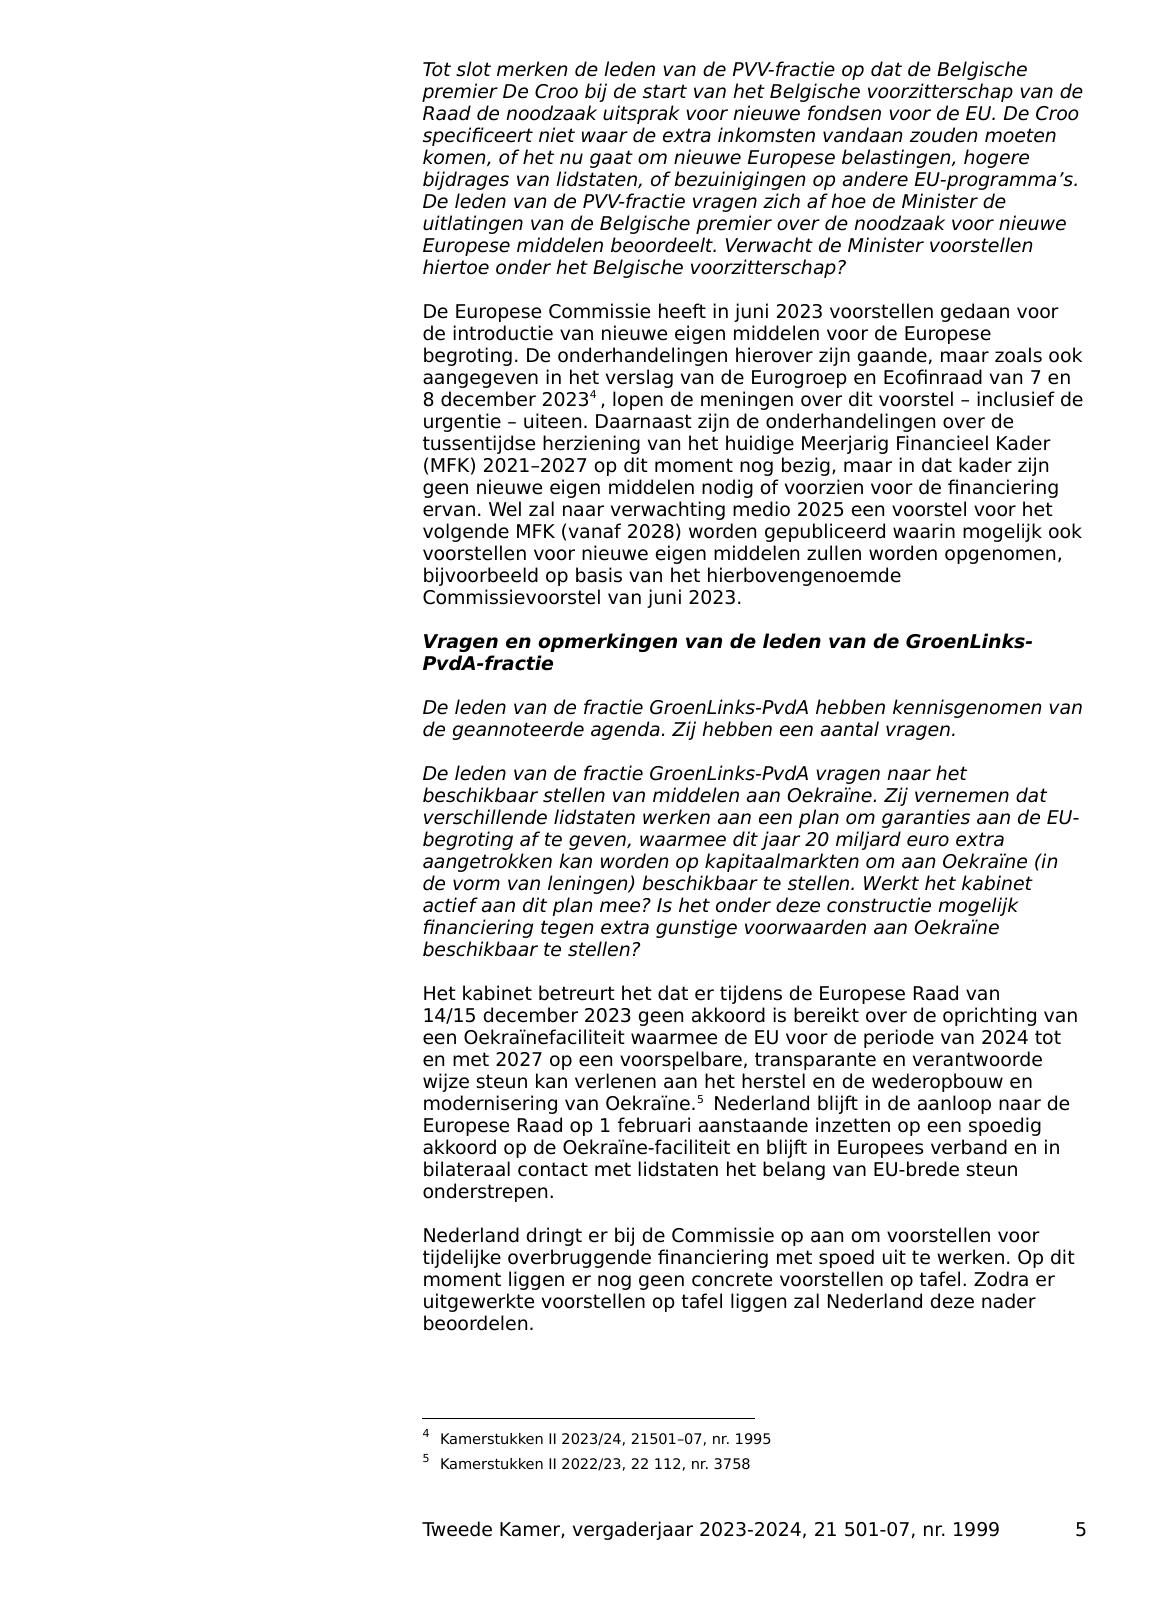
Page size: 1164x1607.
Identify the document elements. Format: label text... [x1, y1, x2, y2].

text De Europese Commissie heeft in juni 2023 voorstellen gedaan voor de introductie van nieuwe eigen middelen voor de Europese begroting. De onderhandelingen hierover zijn gaande, maar zoals ook aangegeven in het verslag van de Eurogroep en Ecofinraad van 7 en 8 december 2023, lopen de meningen over dit voorstel – inclusief de urgentie – uiteen. Daarnaast zijn de onderhandelingen over de tussentijdse herziening van het huidige Meerjarig Financieel Kader (MFK) 2021–2027 op dit moment nog bezig, maar in dat kader zijn geen nieuwe eigen middelen nodig of voorzien voor de financiering ervan. Wel zal naar verwachting medio 2025 een voorstel voor het volgende MFK (vanaf 2028) worden gepubliceerd waarin mogelijk ook voorstellen voor nieuwe eigen middelen zullen worden opgenomen, bijvoorbeeld op basis van het hierbovengenoemde Commissievoorstel van juni 2023. [422, 301, 1087, 609]
subtitle Vragen en opmerkingen van de leden van de GroenLinks-PvdA-fractie [422, 631, 1087, 675]
text De leden van de fractie GroenLinks-PvdA hebben kennisgenomen van de geannoteerde agenda. Zij hebben een aantal vragen. [422, 697, 1087, 741]
text Nederland dringt er bij de Commissie op aan om voorstellen voor tijdelijke overbruggende financiering met spoed uit te werken. Op dit moment liggen er nog geen concrete voorstellen op tafel. Zodra er uitgewerkte voorstellen op tafel liggen zal Nederland deze nader beoordelen. [422, 1225, 1087, 1335]
text Tot slot merken de leden van de PVV-fractie op dat de Belgische premier De Croo bij de start van het Belgische voorzitterschap van de Raad de noodzaak uitsprak voor nieuwe fondsen voor de EU. De Croo specificeert niet waar de extra inkomsten vandaan zouden moeten komen, of het nu gaat om nieuwe Europese belastingen, hogere bijdrages van lidstaten, of bezuinigingen op andere EU-programma’s. De leden van de PVV-fractie vragen zich af hoe de Minister de uitlatingen van de Belgische premier over de noodzaak voor nieuwe Europese middelen beoordeelt. Verwacht de Minister voorstellen hiertoe onder het Belgische voorzitterschap? [422, 59, 1087, 279]
text Kamerstukken II 2023/24, 21501–07, nr. 1995 [422, 1427, 1087, 1449]
text De leden van de fractie GroenLinks-PvdA vragen naar het beschikbaar stellen van middelen aan Oekraïne. Zij vernemen dat verschillende lidstaten werken aan een plan om garanties aan de EU-begroting af te geven, waarmee dit jaar 20 miljard euro extra aangetrokken kan worden op kapitaalmarkten om aan Oekraïne (in de vorm van leningen) beschikbaar te stellen. Werkt het kabinet actief aan dit plan mee? Is het onder deze constructie mogelijk financiering tegen extra gunstige voorwaarden aan Oekraïne beschikbaar te stellen? [422, 763, 1087, 961]
text Het kabinet betreurt het dat er tijdens de Europese Raad van 14/15 december 2023 geen akkoord is bereikt over de oprichting van een Oekraïnefaciliteit waarmee de EU voor de periode van 2024 tot en met 2027 op een voorspelbare, transparante en verantwoorde wijze steun kan verlenen aan het herstel en de wederopbouw en modernisering van Oekraïne. Nederland blijft in de aanloop naar de Europese Raad op 1 februari aanstaande inzetten op een spoedig akkoord op de Oekraïne-faciliteit en blijft in Europees verband en in bilateraal contact met lidstaten het belang van EU-brede steun onderstrepen. [422, 983, 1087, 1203]
text Kamerstukken II 2022/23, 22 112, nr. 3758 [422, 1452, 1087, 1474]
